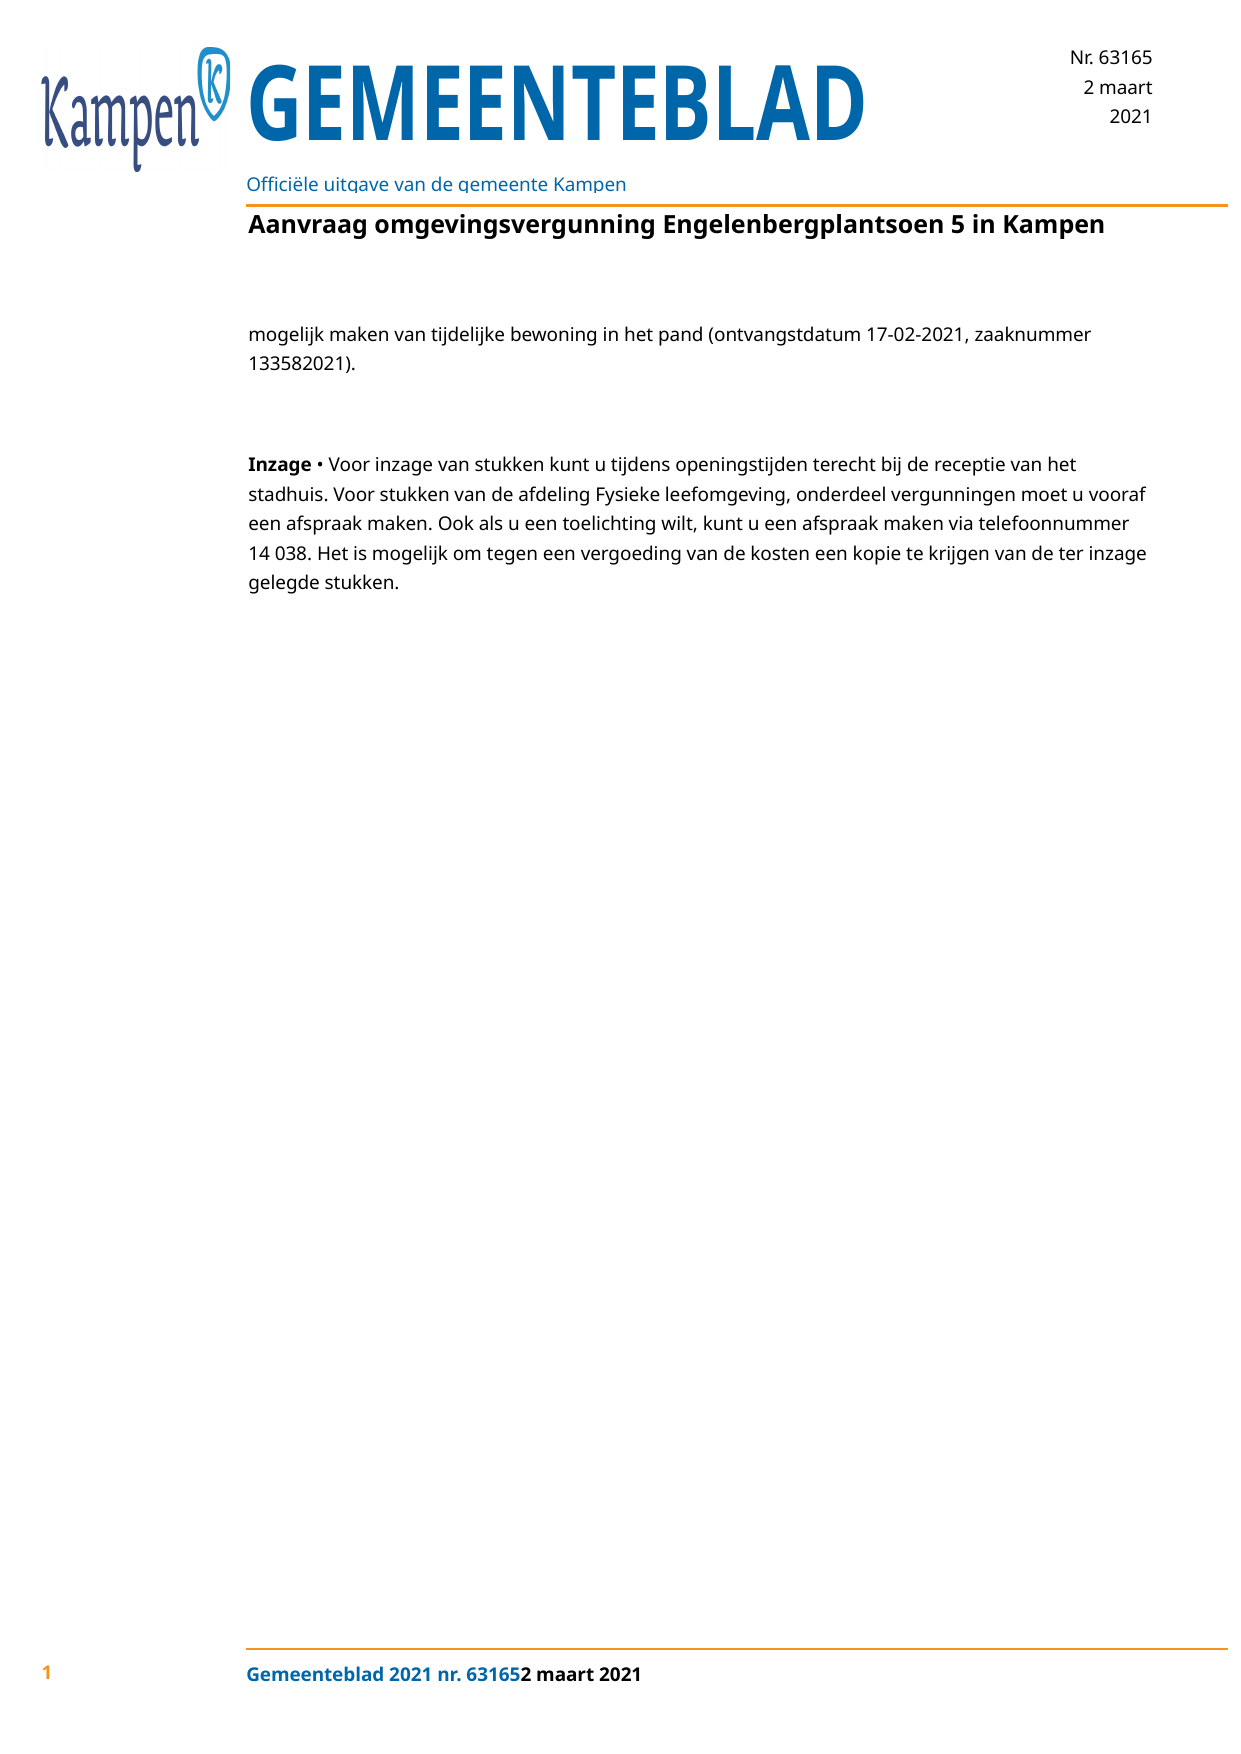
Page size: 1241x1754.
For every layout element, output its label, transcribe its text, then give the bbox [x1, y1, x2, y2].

text Aanvraag omgevingsvergunning Engelenbergplantsoen 5 in Kampen [248, 207, 1152, 241]
text mogelijk maken van tijdelijke bewoning in het pand (ontvangstdatum 17-02-2021, zaaknummer 133582021). [248, 321, 1152, 376]
text Inzage • Voor inzage van stukken kunt u tijdens openingstijden terecht bij de receptie van het stadhuis. Voor stukken van de afdeling Fysieke leefomgeving, onderdeel vergunningen moet u vooraf een afspraak maken. Ook als u een toelichting wilt, kunt u een afspraak maken via telefoonnummer 14 038. Het is mogelijk om tegen een vergoeding van de kosten een kopie te krijgen van de ter inzage gelegde stukken. [248, 451, 1152, 595]
picture [41, 47, 231, 172]
